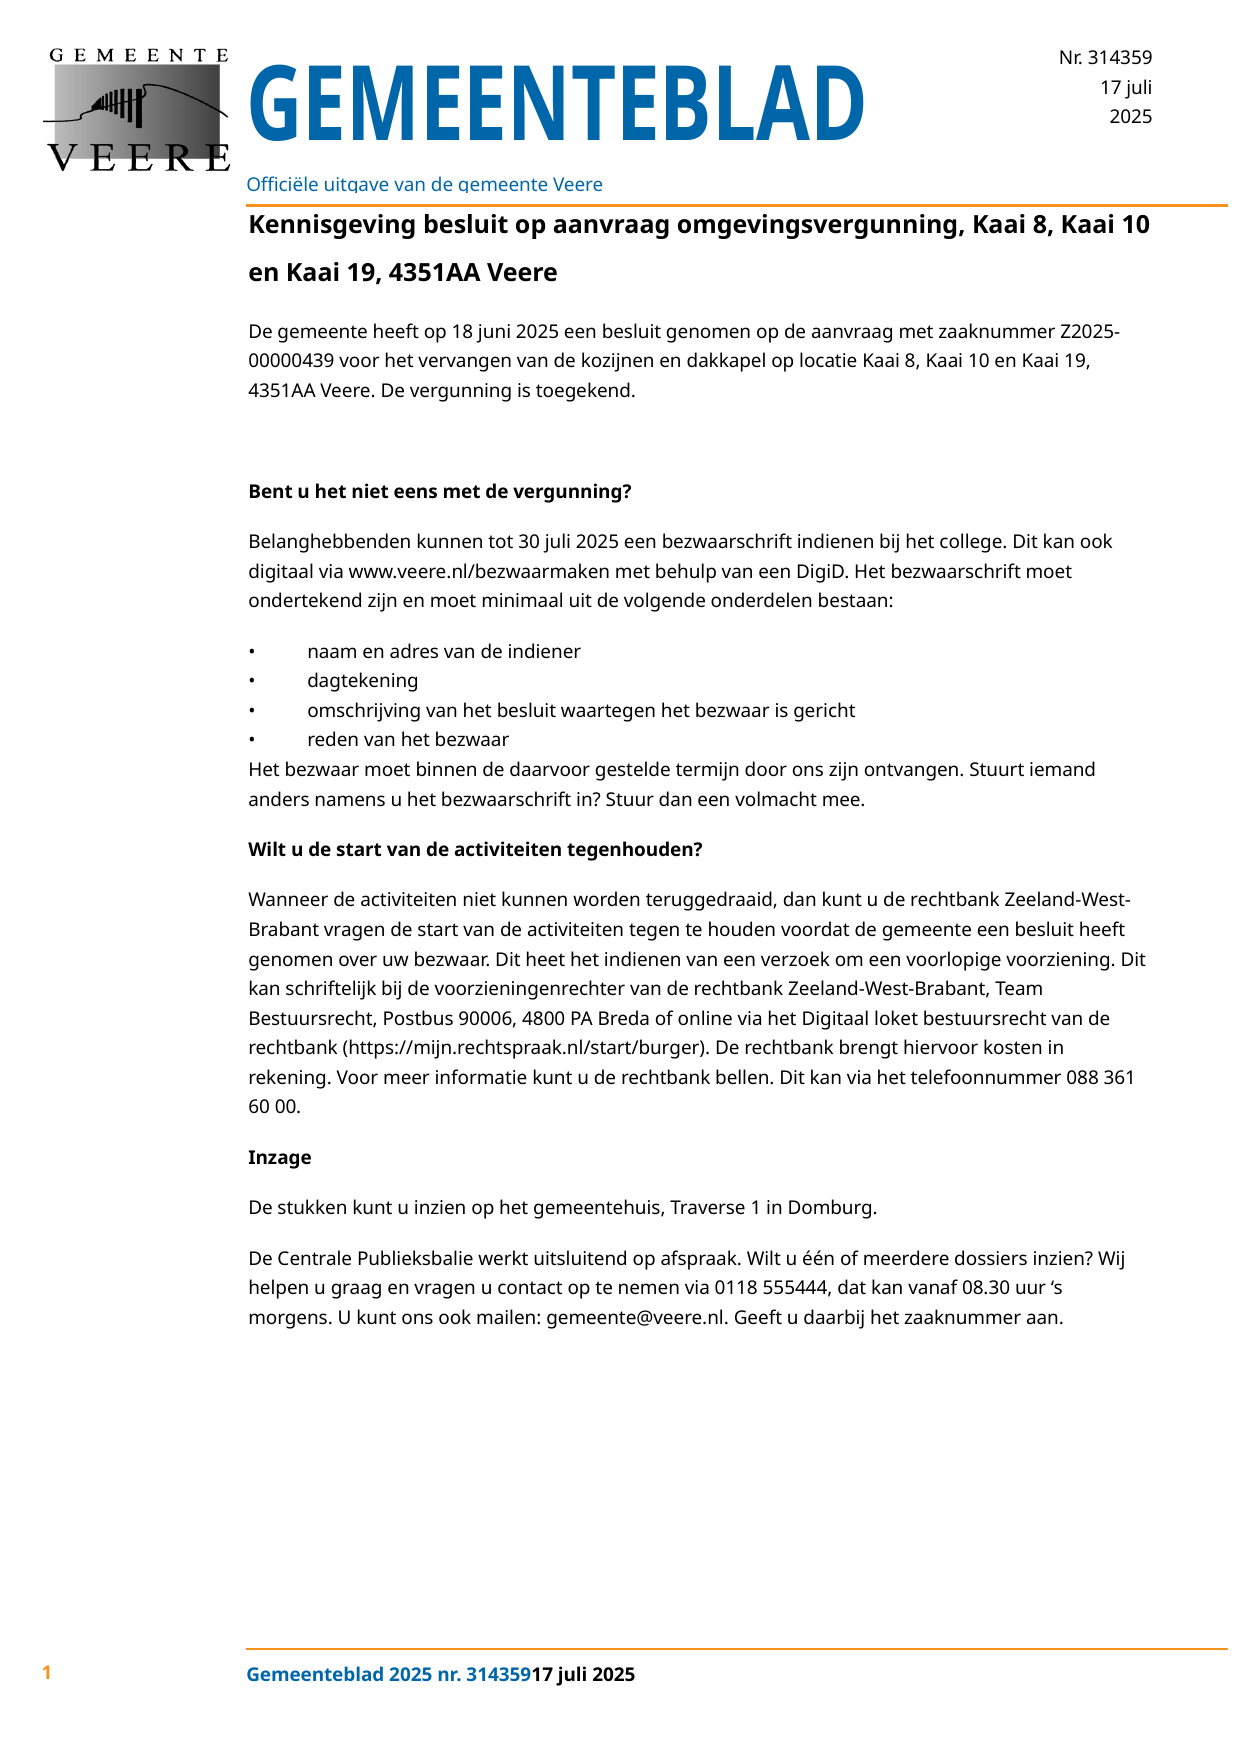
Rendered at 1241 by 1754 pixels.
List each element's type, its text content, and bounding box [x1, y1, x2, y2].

text De Centrale Publieksbalie werkt uitsluitend op afspraak. Wilt u één of meerdere dossiers inzien? Wij helpen u graag en vragen u contact op te nemen via 0118 555444, dat kan vanaf 08.30 uur ‘s morgens. U kunt ons ook mailen: gemeente@veere.nl. Geeft u daarbij het zaaknummer aan. [248, 1245, 1152, 1330]
list naam en adres van de indiener [248, 638, 1152, 664]
text De stukken kunt u inzien op het gemeentehuis, Traverse 1 in Domburg. [248, 1194, 1152, 1220]
picture [41, 47, 231, 172]
list reden van het bezwaar [248, 727, 1152, 752]
text Het bezwaar moet binnen de daarvoor gestelde termijn door ons zijn ontvangen. Stuurt iemand anders namens u het bezwaarschrift in? Stuur dan een volmacht mee. [248, 756, 1152, 812]
text Wilt u de start van de activiteiten tegenhouden? [248, 836, 1152, 862]
text Belanghebbenden kunnen tot 30 juli 2025 een bezwaarschrift indienen bij het college. Dit kan ook digitaal via www.veere.nl/bezwaarmaken met behulp van een DigiD. Het bezwaarschrift moet ondertekend zijn en moet minimaal uit de volgende onderdelen bestaan: [248, 528, 1152, 613]
list dagtekening [248, 667, 1152, 693]
text Kennisgeving besluit op aanvraag omgevingsvergunning, Kaai 8, Kaai 10 en Kaai 19, 4351AA Veere [248, 207, 1152, 288]
list omschrijving van het besluit waartegen het bezwaar is gericht [248, 697, 1152, 723]
text Bent u het niet eens met de vergunning? [248, 478, 1152, 504]
text Inzage [248, 1144, 1152, 1170]
text De gemeente heeft op 18 juni 2025 een besluit genomen op de aanvraag met zaaknummer Z2025-00000439 voor het vervangen van de kozijnen en dakkapel op locatie Kaai 8, Kaai 10 en Kaai 19, 4351AA Veere. De vergunning is toegekend. [248, 318, 1152, 403]
text Wanneer de activiteiten niet kunnen worden teruggedraaid, dan kunt u de rechtbank Zeeland-West-Brabant vragen de start van de activiteiten tegen te houden voordat de gemeente een besluit heeft genomen over uw bezwaar. Dit heet het indienen van een verzoek om een voorlopige voorziening. Dit kan schriftelijk bij de voorzieningenrechter van de rechtbank Zeeland-West-Brabant, Team Bestuursrecht, Postbus 90006, 4800 PA Breda of online via het Digitaal loket bestuursrecht van de rechtbank (https://mijn.rechtspraak.nl/start/burger). De rechtbank brengt hiervoor kosten in rekening. Voor meer informatie kunt u de rechtbank bellen. Dit kan via het telefoonnummer 088 361 60 00. [248, 887, 1152, 1119]
